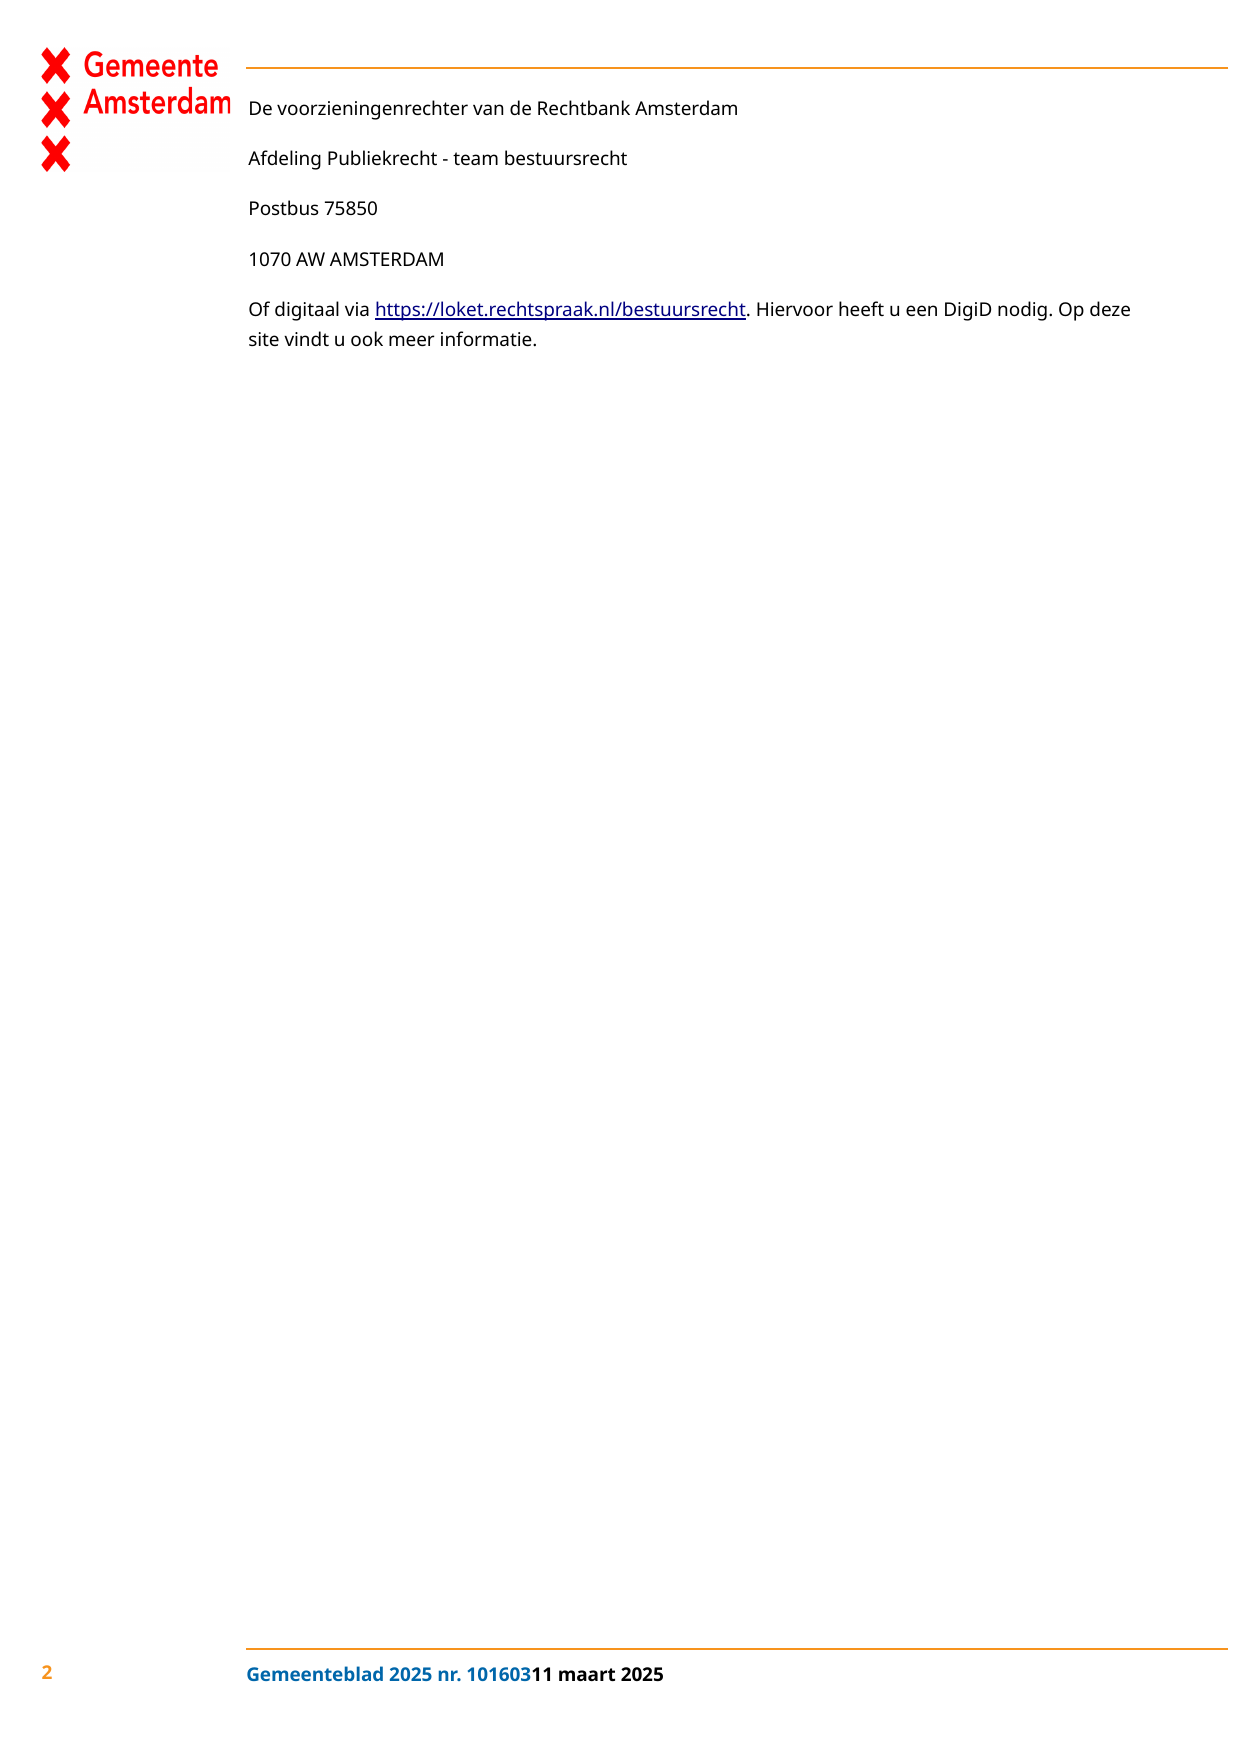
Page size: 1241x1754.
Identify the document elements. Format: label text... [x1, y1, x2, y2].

text Postbus 75850 [248, 196, 1152, 221]
text De voorzieningenrechter van de Rechtbank Amsterdam [248, 95, 1152, 121]
text Afdeling Publiekrecht - team bestuursrecht [248, 145, 1152, 171]
text Of digitaal via https://loket.rechtspraak.nl/bestuursrecht. Hiervoor heeft u een DigiD nodig. Op deze site vindt u ook meer informatie. [248, 296, 1152, 352]
picture [41, 47, 231, 172]
text 1070 AW AMSTERDAM [248, 246, 1152, 272]
